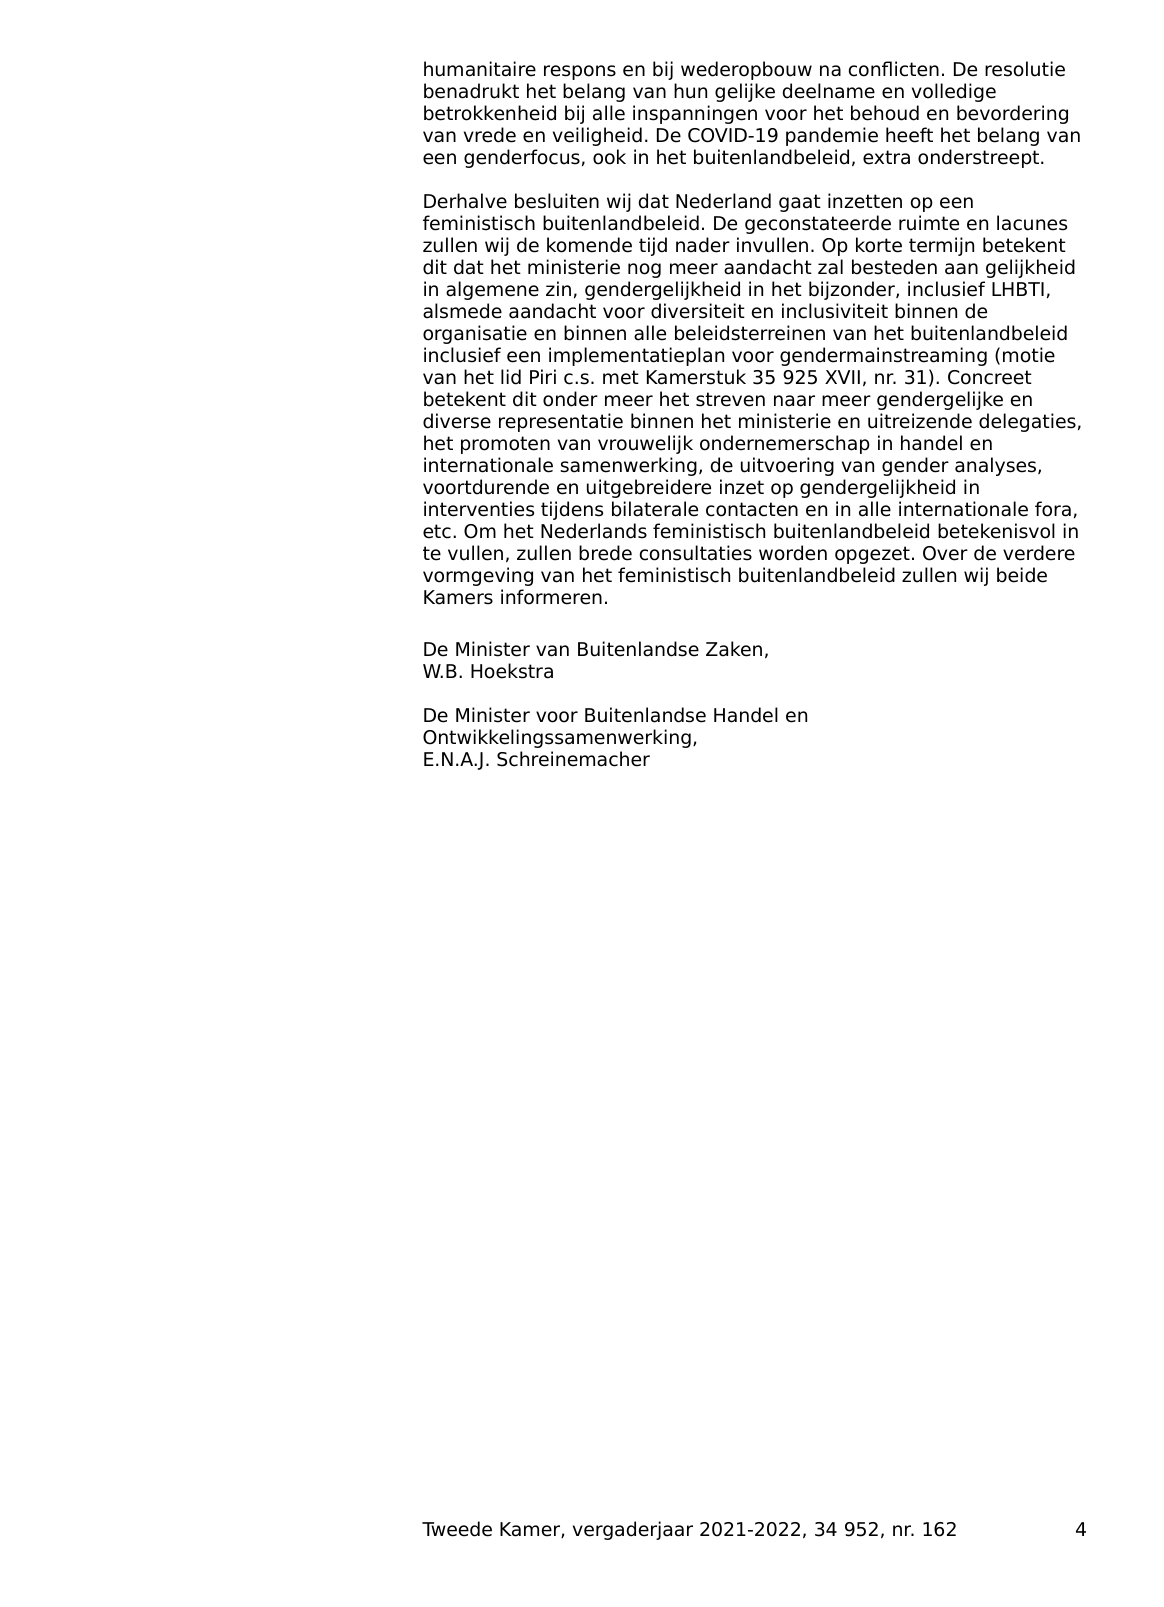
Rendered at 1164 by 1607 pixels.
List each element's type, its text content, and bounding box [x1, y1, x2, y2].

text De Minister voor Buitenlandse Handel en Ontwikkelingssamenwerking, E.N.A.J. Schreinemacher [422, 705, 1087, 771]
text De Minister van Buitenlandse Zaken, W.B. Hoekstra [422, 639, 1087, 683]
text humanitaire respons en bij wederopbouw na conflicten. De resolutie benadrukt het belang van hun gelijke deelname en volledige betrokkenheid bij alle inspanningen voor het behoud en bevordering van vrede en veiligheid. De COVID-19 pandemie heeft het belang van een genderfocus, ook in het buitenlandbeleid, extra onderstreept. [422, 59, 1087, 169]
text Derhalve besluiten wij dat Nederland gaat inzetten op een feministisch buitenlandbeleid. De geconstateerde ruimte en lacunes zullen wij de komende tijd nader invullen. Op korte termijn betekent dit dat het ministerie nog meer aandacht zal besteden aan gelijkheid in algemene zin, gendergelijkheid in het bijzonder, inclusief LHBTI, alsmede aandacht voor diversiteit en inclusiviteit binnen de organisatie en binnen alle beleidsterreinen van het buitenlandbeleid inclusief een implementatieplan voor gendermainstreaming (motie van het lid Piri c.s. met Kamerstuk 35 925 XVII, nr. 31). Concreet betekent dit onder meer het streven naar meer gendergelijke en diverse representatie binnen het ministerie en uitreizende delegaties, het promoten van vrouwelijk ondernemerschap in handel en internationale samenwerking, de uitvoering van gender analyses, voortdurende en uitgebreidere inzet op gendergelijkheid in interventies tijdens bilaterale contacten en in alle internationale fora, etc. Om het Nederlands feministisch buitenlandbeleid betekenisvol in te vullen, zullen brede consultaties worden opgezet. Over de verdere vormgeving van het feministisch buitenlandbeleid zullen wij beide Kamers informeren. [422, 191, 1087, 609]
